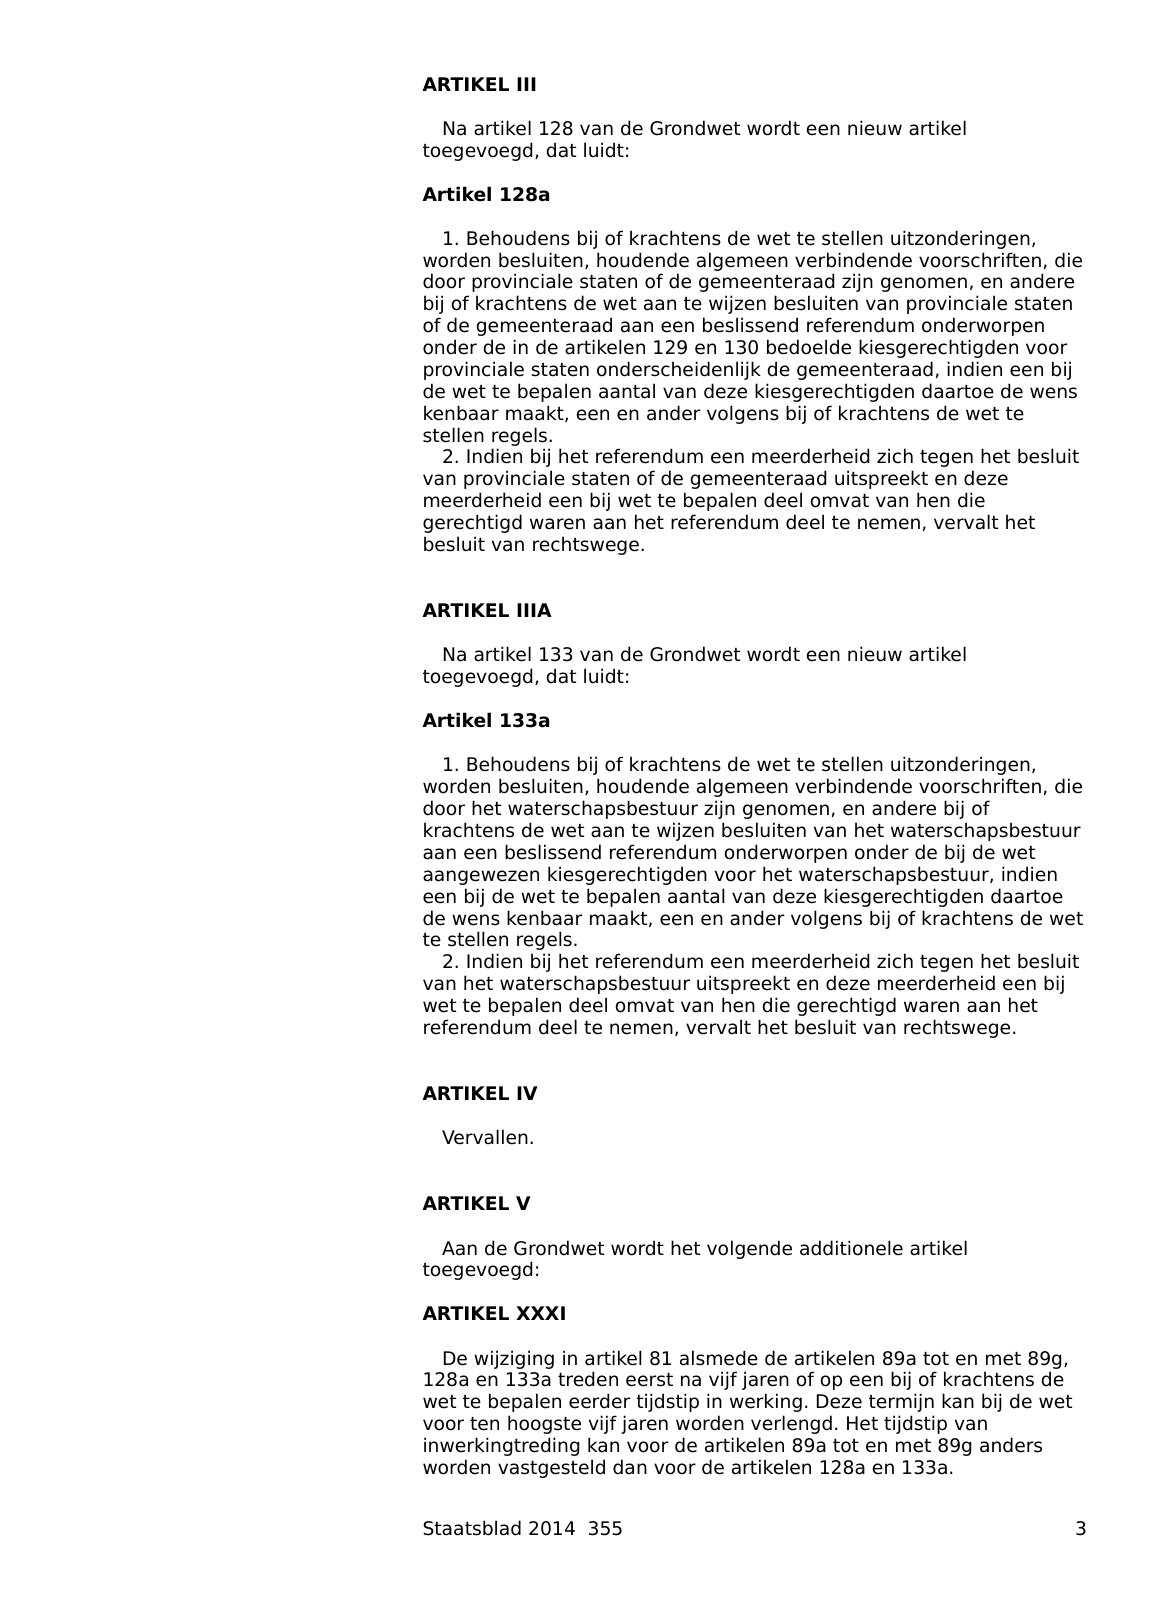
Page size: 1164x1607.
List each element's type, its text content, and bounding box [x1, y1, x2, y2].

text Aan de Grondwet wordt het volgende additionele artikel toegevoegd: [422, 1237, 1087, 1281]
text 2. Indien bij het referendum een meerderheid zich tegen het besluit van provinciale staten of de gemeenteraad uitspreekt en deze meerderheid een bij wet te bepalen deel omvat van hen die gerechtigd waren aan het referendum deel te nemen, vervalt het besluit van rechtswege. [422, 447, 1087, 556]
text ARTIKEL XXXI [422, 1303, 1087, 1325]
text 1. Behoudens bij of krachtens de wet te stellen uitzonderingen, worden besluiten, houdende algemeen verbindende voorschriften, die door provinciale staten of de gemeenteraad zijn genomen, en andere bij of krachtens de wet aan te wijzen besluiten van provinciale staten of de gemeenteraad aan een beslissend referendum onderworpen onder de in de artikelen 129 en 130 bedoelde kiesgerechtigden voor provinciale staten onderscheidenlijk de gemeenteraad, indien een bij de wet te bepalen aantal van deze kiesgerechtigden daartoe de wens kenbaar maakt, een en ander volgens bij of krachtens de wet te stellen regels. [422, 228, 1087, 447]
text ARTIKEL IIIA [422, 600, 1087, 622]
text Na artikel 128 van de Grondwet wordt een nieuw artikel toegevoegd, dat luidt: [422, 118, 1087, 162]
text 2. Indien bij het referendum een meerderheid zich tegen het besluit van het waterschapsbestuur uitspreekt en deze meerderheid een bij wet te bepalen deel omvat van hen die gerechtigd waren aan het referendum deel te nemen, vervalt het besluit van rechtswege. [422, 951, 1087, 1039]
text 1. Behoudens bij of krachtens de wet te stellen uitzonderingen, worden besluiten, houdende algemeen verbindende voorschriften, die door het waterschapsbestuur zijn genomen, en andere bij of krachtens de wet aan te wijzen besluiten van het waterschapsbestuur aan een beslissend referendum onderworpen onder de bij de wet aangewezen kiesgerechtigden voor het waterschapsbestuur, indien een bij de wet te bepalen aantal van deze kiesgerechtigden daartoe de wens kenbaar maakt, een en ander volgens bij of krachtens de wet te stellen regels. [422, 754, 1087, 951]
text Na artikel 133 van de Grondwet wordt een nieuw artikel toegevoegd, dat luidt: [422, 644, 1087, 688]
text ARTIKEL V [422, 1193, 1087, 1215]
text Artikel 133a [422, 710, 1087, 732]
text Artikel 128a [422, 184, 1087, 206]
text ARTIKEL IV [422, 1083, 1087, 1105]
text De wijziging in artikel 81 alsmede de artikelen 89a tot en met 89g, 128a en 133a treden eerst na vijf jaren of op een bij of krachtens de wet te bepalen eerder tijdstip in werking. Deze termijn kan bij de wet voor ten hoogste vijf jaren worden verlengd. Het tijdstip van inwerkingtreding kan voor de artikelen 89a tot en met 89g anders worden vastgesteld dan voor de artikelen 128a en 133a. [422, 1347, 1087, 1479]
text Vervallen. [422, 1127, 1087, 1149]
text ARTIKEL III [422, 74, 1087, 96]
